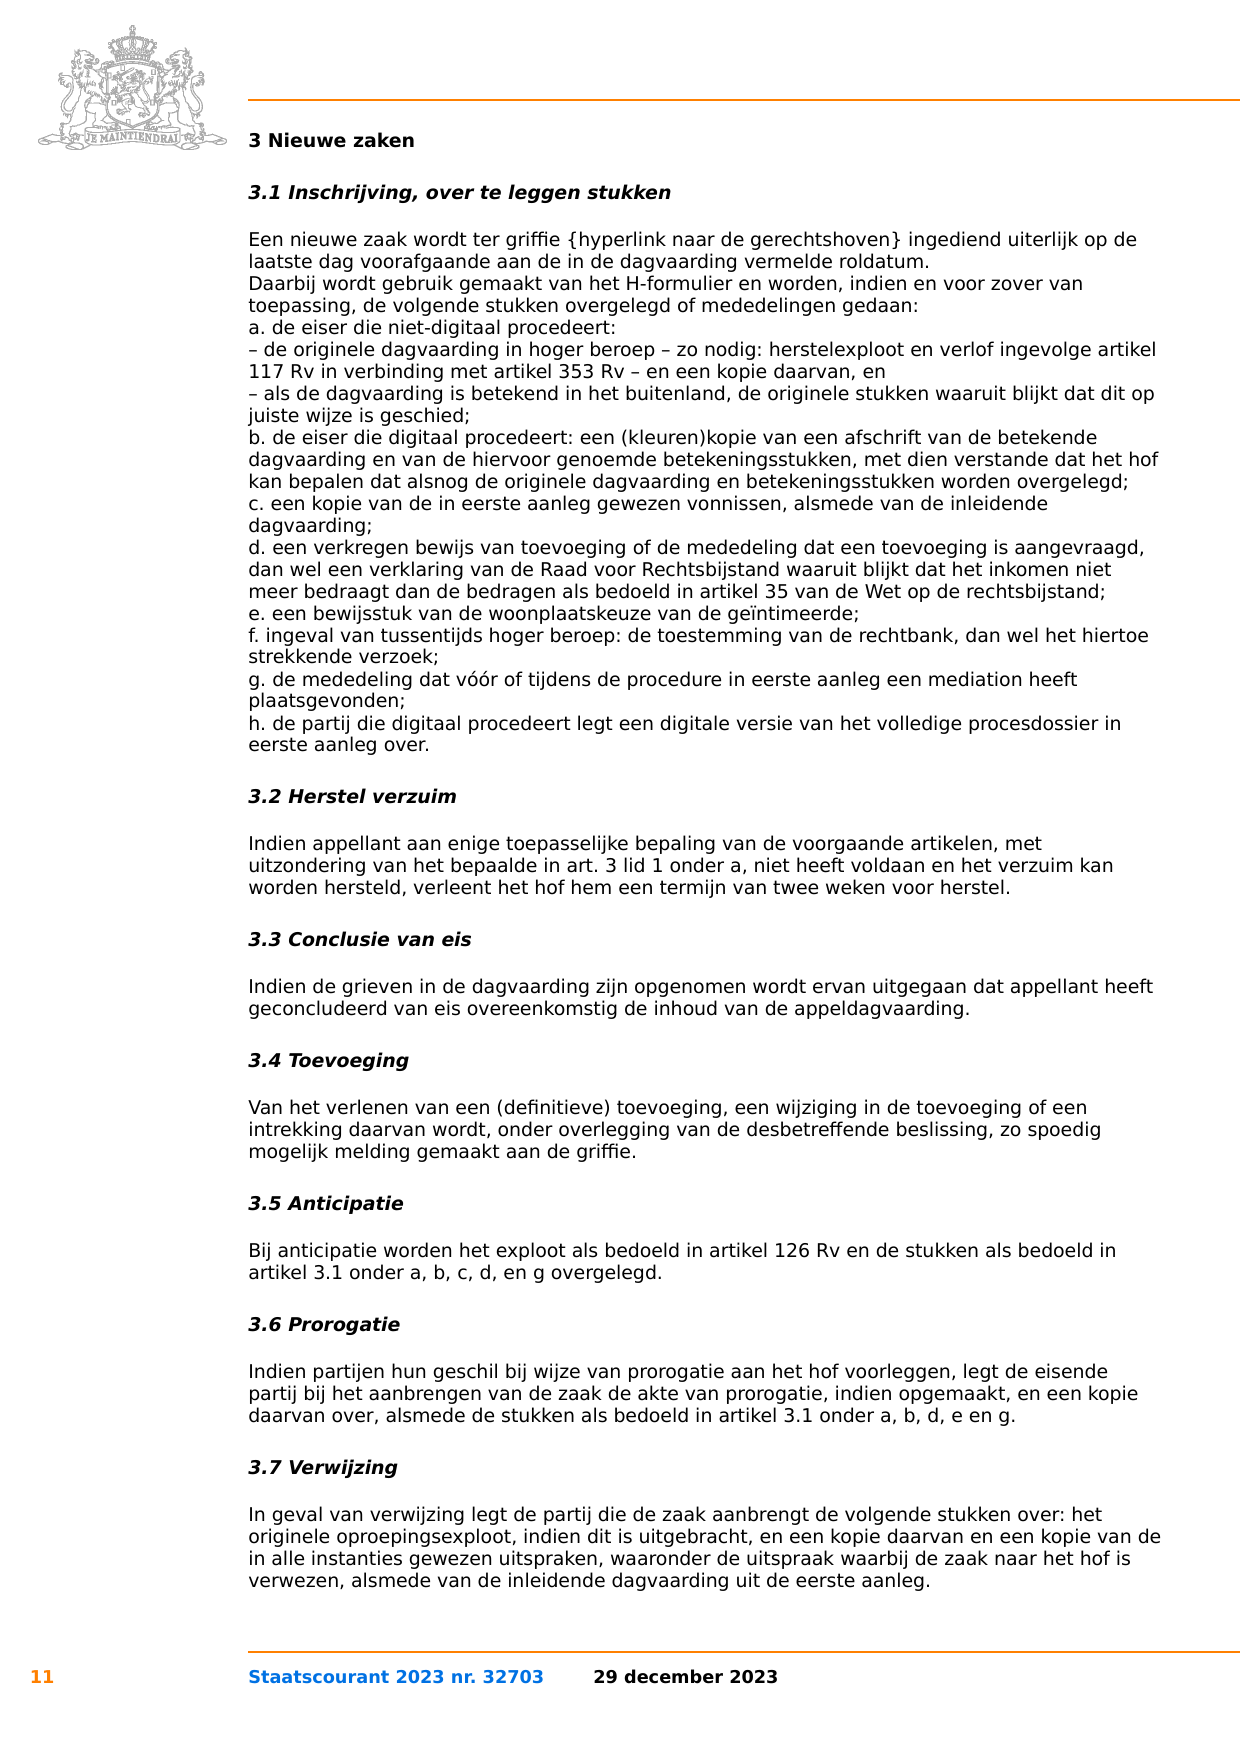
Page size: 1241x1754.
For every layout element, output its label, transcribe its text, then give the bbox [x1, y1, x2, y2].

text d. een verkregen bewijs van toevoeging of de mededeling dat een toevoeging is aangevraagd, dan wel een verklaring van de Raad voor Rechtsbijstand waaruit blijkt dat het inkomen niet meer bedraagt dan de bedragen als bedoeld in artikel 35 van de Wet op de rechtsbijstand; [248, 537, 1163, 602]
text g. de mededeling dat vóór of tijdens de procedure in eerste aanleg een mediation heeft plaatsgevonden; [248, 668, 1163, 712]
text a. de eiser die niet-digitaal procedeert: [248, 317, 1163, 339]
picture [38, 25, 227, 150]
text Indien partijen hun geschil bij wijze van prorogatie aan het hof voorleggen, legt de eisende partij bij het aanbrengen van de zaak de akte van prorogatie, indien opgemaakt, en een kopie daarvan over, alsmede de stukken als bedoeld in artikel 3.1 onder a, b, d, e en g. [248, 1361, 1163, 1427]
subtitle 3.2 Herstel verzuim [248, 786, 1163, 808]
text – als de dagvaarding is betekend in het buitenland, de originele stukken waaruit blijkt dat dit op juiste wijze is geschied; [248, 383, 1163, 427]
text f. ingeval van tussentijds hoger beroep: de toestemming van de rechtbank, dan wel het hiertoe strekkende verzoek; [248, 624, 1163, 668]
text In geval van verwijzing legt de partij die de zaak aanbrengt de volgende stukken over: het originele oproepingsexploot, indien dit is uitgebracht, en een kopie daarvan en een kopie van de in alle instanties gewezen uitspraken, waaronder de uitspraak waarbij de zaak naar het hof is verwezen, alsmede van de inleidende dagvaarding uit de eerste aanleg. [248, 1504, 1163, 1592]
text Indien de grieven in de dagvaarding zijn opgenomen wordt ervan uitgegaan dat appellant heeft geconcludeerd van eis overeenkomstig de inhoud van de appeldagvaarding. [248, 976, 1163, 1020]
text e. een bewijsstuk van de woonplaatskeuze van de geïntimeerde; [248, 602, 1163, 624]
subtitle 3.6 Prorogatie [248, 1314, 1163, 1336]
text Bij anticipatie worden het exploot als bedoeld in artikel 126 Rv en de stukken als bedoeld in artikel 3.1 onder a, b, c, d, en g overgelegd. [248, 1240, 1163, 1284]
text h. de partij die digitaal procedeert legt een digitale versie van het volledige procesdossier in eerste aanleg over. [248, 712, 1163, 756]
subtitle 3.5 Anticipatie [248, 1193, 1163, 1215]
text Daarbij wordt gebruik gemaakt van het H-formulier en worden, indien en voor zover van toepassing, de volgende stukken overgelegd of mededelingen gedaan: [248, 273, 1163, 317]
text Een nieuwe zaak wordt ter griffie {hyperlink naar de gerechtshoven} ingediend uiterlijk op de laatste dag voorafgaande aan de in de dagvaarding vermelde roldatum. [248, 229, 1163, 273]
text Van het verlenen van een (definitieve) toevoeging, een wijziging in de toevoeging of een intrekking daarvan wordt, onder overlegging van de desbetreffende beslissing, zo spoedig mogelijk melding gemaakt aan de griffie. [248, 1097, 1163, 1163]
subtitle 3.4 Toevoeging [248, 1050, 1163, 1072]
subtitle 3.1 Inschrijving, over te leggen stukken [248, 182, 1163, 204]
subtitle 3.7 Verwijzing [248, 1457, 1163, 1479]
subtitle 3 Nieuwe zaken [248, 130, 1163, 152]
text – de originele dagvaarding in hoger beroep – zo nodig: herstelexploot en verlof ingevolge artikel 117 Rv in verbinding met artikel 353 Rv – en een kopie daarvan, en [248, 339, 1163, 383]
text b. de eiser die digitaal procedeert: een (kleuren)kopie van een afschrift van de betekende dagvaarding en van de hiervoor genoemde betekeningsstukken, met dien verstande dat het hof kan bepalen dat alsnog de originele dagvaarding en betekeningsstukken worden overgelegd; [248, 427, 1163, 493]
text Indien appellant aan enige toepasselijke bepaling van de voorgaande artikelen, met uitzondering van het bepaalde in art. 3 lid 1 onder a, niet heeft voldaan en het verzuim kan worden hersteld, verleent het hof hem een termijn van twee weken voor herstel. [248, 833, 1163, 899]
text c. een kopie van de in eerste aanleg gewezen vonnissen, alsmede van de inleidende dagvaarding; [248, 493, 1163, 537]
subtitle 3.3 Conclusie van eis [248, 929, 1163, 951]
